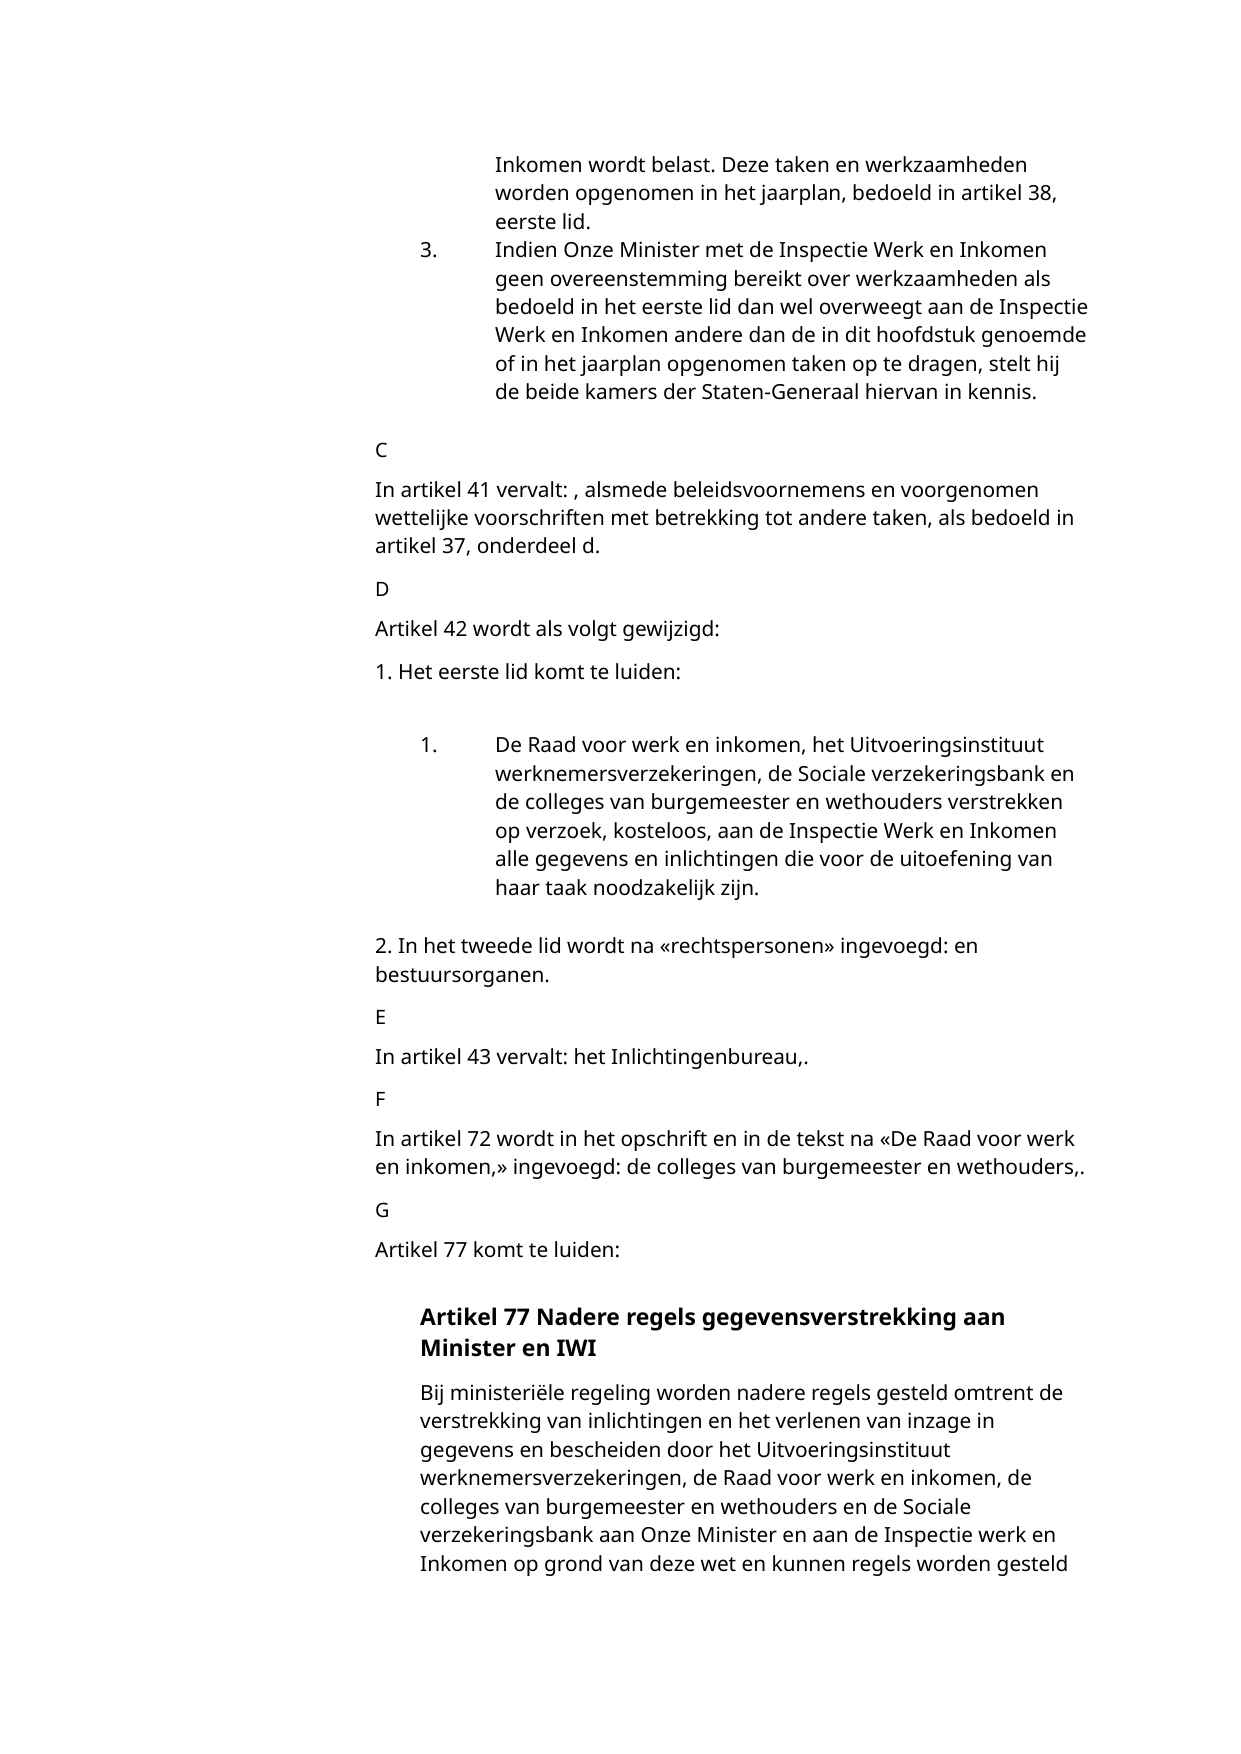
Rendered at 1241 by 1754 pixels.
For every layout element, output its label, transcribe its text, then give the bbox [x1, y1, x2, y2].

text Bij ministeriële regeling worden nadere regels gesteld omtrent de verstrekking van inlichtingen en het verlenen van inzage in gegevens en bescheiden door het Uitvoeringsinstituut werknemersverzekeringen, de Raad voor werk en inkomen, de colleges van burgemeester en wethouders en de Sociale verzekeringsbank aan Onze Minister en aan de Inspectie werk en Inkomen op grond van deze wet en kunnen regels worden gesteld [420, 1378, 1090, 1577]
text In artikel 41 vervalt: , alsmede beleidsvoornemens en voorgenomen wettelijke voorschriften met betrekking tot andere taken, als bedoeld in artikel 37, onderdeel d. [375, 475, 1090, 560]
list De Raad voor werk en inkomen, het Uitvoeringsinstituut werknemersverzekeringen, de Sociale verzekeringsbank en de colleges van burgemeester en wethouders verstrekken op verzoek, kosteloos, aan de Inspectie Werk en Inkomen alle gegevens en inlichtingen die voor de uitoefening van haar taak noodzakelijk zijn. [420, 731, 1090, 901]
text F [375, 1085, 1090, 1112]
text D [375, 575, 1090, 602]
subtitle Artikel 77 Nadere regels gegevensverstrekking aan Minister en IWI [420, 1301, 1090, 1363]
text G [375, 1196, 1090, 1223]
text In artikel 43 vervalt: het Inlichtingenbureau,. [375, 1042, 1090, 1070]
text E [375, 1003, 1090, 1030]
text C [375, 436, 1090, 463]
text 1. Het eerste lid komt te luiden: [375, 657, 1090, 686]
text Artikel 77 komt te luiden: [375, 1235, 1090, 1263]
text In artikel 72 wordt in het opschrift en in de tekst na «De Raad voor werk en inkomen,» ingevoegd: de colleges van burgemeester en wethouders,. [375, 1124, 1090, 1181]
text Artikel 42 wordt als volgt gewijzigd: [375, 614, 1090, 642]
list Indien Onze Minister met de Inspectie Werk en Inkomen geen overeenstemming bereikt over werkzaamheden als bedoeld in het eerste lid dan wel overweegt aan de Inspectie Werk en Inkomen andere dan de in dit hoofdstuk genoemde of in het jaarplan opgenomen taken op te dragen, stelt hij de beide kamers der Staten-Generaal hiervan in kennis. [420, 235, 1090, 406]
list Inkomen wordt belast. Deze taken en werkzaamheden worden opgenomen in het jaarplan, bedoeld in artikel 38, eerste lid. [420, 150, 1090, 235]
text 2. In het tweede lid wordt na «rechtspersonen» ingevoegd: en bestuursorganen. [375, 931, 1090, 988]
